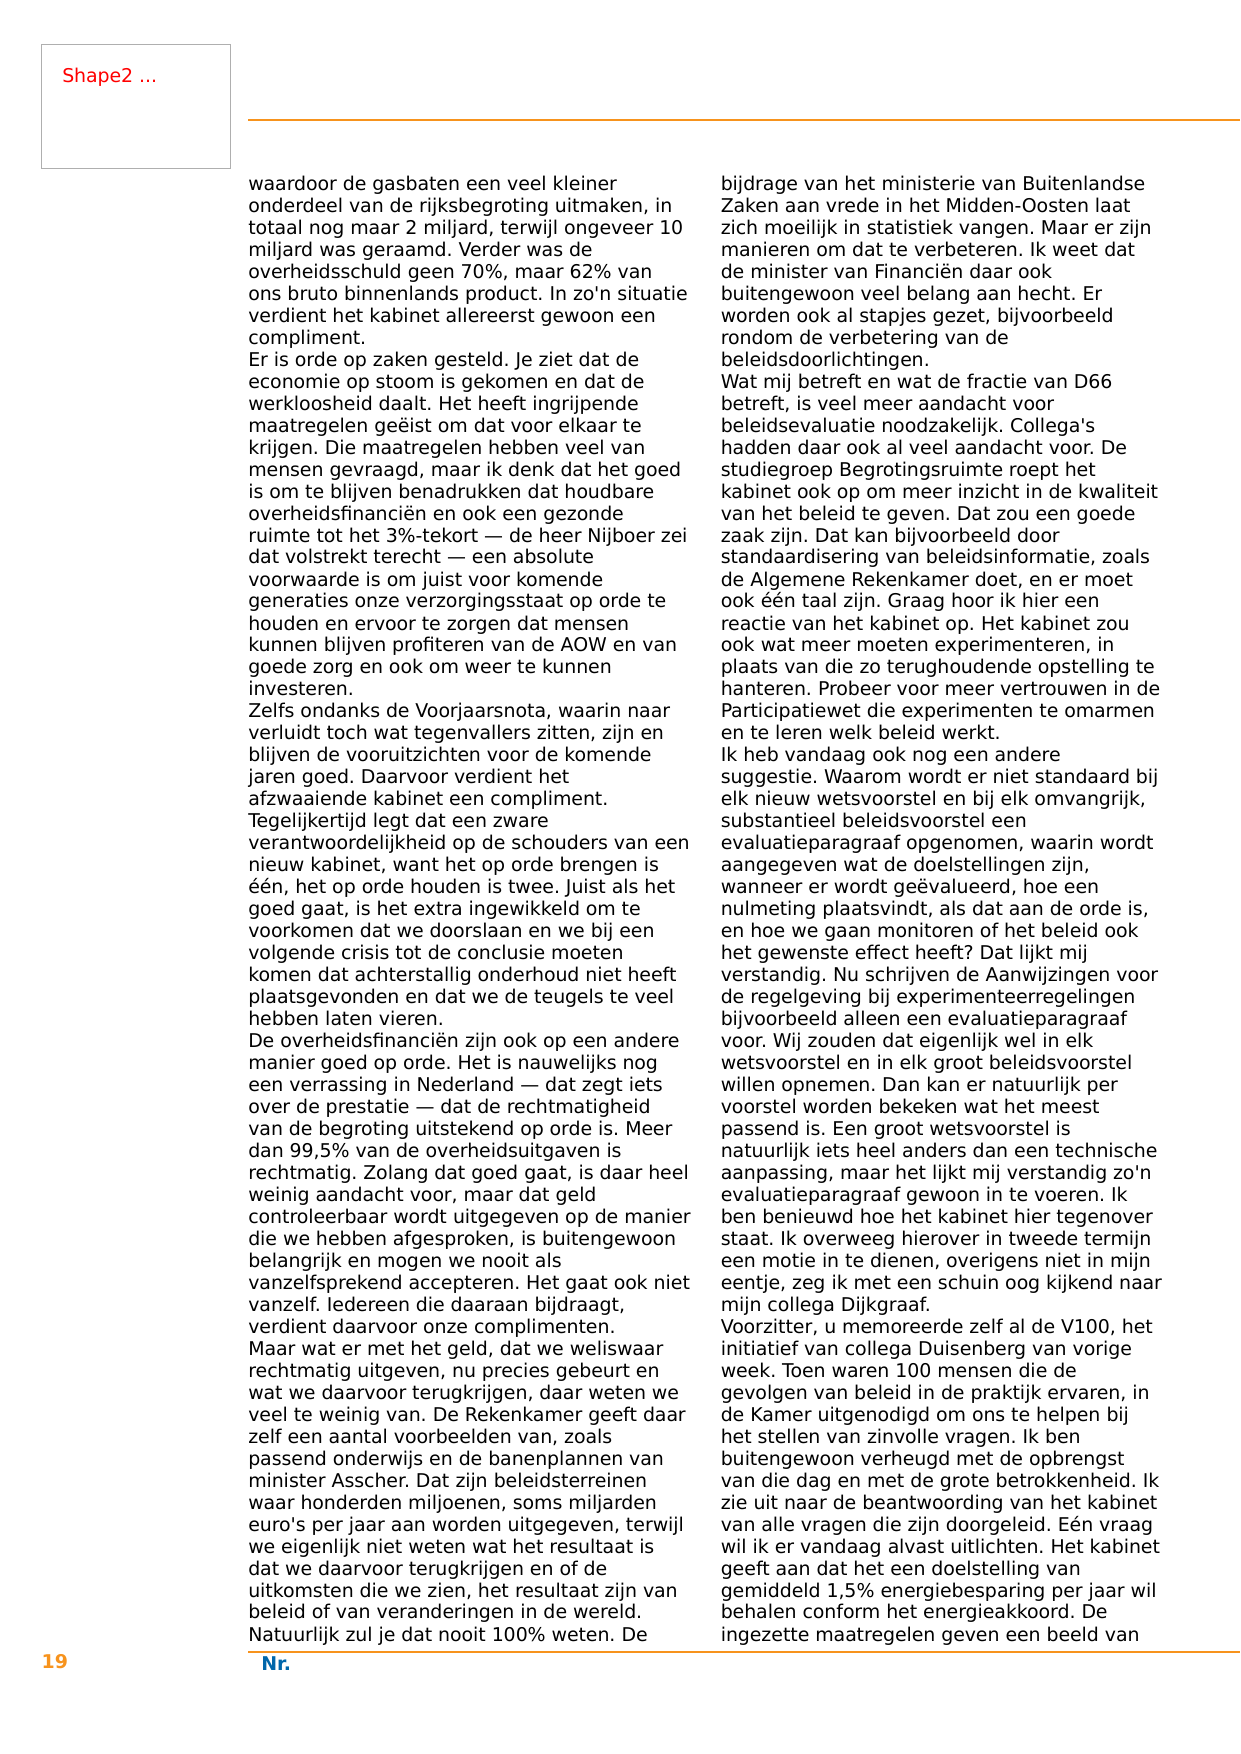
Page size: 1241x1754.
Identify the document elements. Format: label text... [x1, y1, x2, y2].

text Zelfs ondanks de Voorjaarsnota, waarin naar verluidt toch wat tegenvallers zitten, zijn en blijven de vooruitzichten voor de komende jaren goed. Daarvoor verdient het afzwaaiende kabinet een compliment. Tegelijkertijd legt dat een zware verantwoordelijkheid op de schouders van een nieuw kabinet, want het op orde brengen is één, het op orde houden is twee. Juist als het goed gaat, is het extra ingewikkeld om te voorkomen dat we doorslaan en we bij een volgende crisis tot de conclusie moeten komen dat achterstallig onderhoud niet heeft plaatsgevonden en dat we de teugels te veel hebben laten vieren. [248, 700, 691, 1030]
text Er is orde op zaken gesteld. Je ziet dat de economie op stoom is gekomen en dat de werkloosheid daalt. Het heeft ingrijpende maatregelen geëist om dat voor elkaar te krijgen. Die maatregelen hebben veel van mensen gevraagd, maar ik denk dat het goed is om te blijven benadrukken dat houdbare overheidsfinanciën en ook een gezonde ruimte tot het 3%-tekort — de heer Nijboer zei dat volstrekt terecht — een absolute voorwaarde is om juist voor komende generaties onze verzorgingsstaat op orde te houden en ervoor te zorgen dat mensen kunnen blijven profiteren van de AOW en van goede zorg en ook om weer te kunnen investeren. [248, 349, 691, 700]
text Maar wat er met het geld, dat we weliswaar rechtmatig uitgeven, nu precies gebeurt en wat we daarvoor terugkrijgen, daar weten we veel te weinig van. De Rekenkamer geeft daar zelf een aantal voorbeelden van, zoals passend onderwijs en de banenplannen van minister Asscher. Dat zijn beleidsterreinen waar honderden miljoenen, soms miljarden euro's per jaar aan worden uitgegeven, terwijl we eigenlijk niet weten wat het resultaat is dat we daarvoor terugkrijgen en of de uitkomsten die we zien, het resultaat zijn van beleid of van veranderingen in de wereld. Natuurlijk zul je dat nooit 100% weten. De [248, 1338, 691, 1645]
text Voorzitter, u memoreerde zelf al de V100, het initiatief van collega Duisenberg van vorige week. Toen waren 100 mensen die de gevolgen van beleid in de praktijk ervaren, in de Kamer uitgenodigd om ons te helpen bij het stellen van zinvolle vragen. Ik ben buitengewoon verheugd met de opbrengst van die dag en met de grote betrokkenheid. Ik zie uit naar de beantwoording van het kabinet van alle vragen die zijn doorgeleid. Eén vraag wil ik er vandaag alvast uitlichten. Het kabinet geeft aan dat het een doelstelling van gemiddeld 1,5% energiebesparing per jaar wil behalen conform het energieakkoord. De ingezette maatregelen geven een beeld van [721, 1316, 1163, 1645]
text waardoor de gasbaten een veel kleiner onderdeel van de rijksbegroting uitmaken, in totaal nog maar 2 miljard, terwijl ongeveer 10 miljard was geraamd. Verder was de overheidsschuld geen 70%, maar 62% van ons bruto binnenlands product. In zo'n situatie verdient het kabinet allereerst gewoon een compliment. [248, 173, 691, 349]
text De overheidsfinanciën zijn ook op een andere manier goed op orde. Het is nauwelijks nog een verrassing in Nederland — dat zegt iets over de prestatie — dat de rechtmatigheid van de begroting uitstekend op orde is. Meer dan 99,5% van de overheidsuitgaven is rechtmatig. Zolang dat goed gaat, is daar heel weinig aandacht voor, maar dat geld controleerbaar wordt uitgegeven op de manier die we hebben afgesproken, is buitengewoon belangrijk en mogen we nooit als vanzelfsprekend accepteren. Het gaat ook niet vanzelf. Iedereen die daaraan bijdraagt, verdient daarvoor onze complimenten. [248, 1030, 691, 1338]
text Wat mij betreft en wat de fractie van D66 betreft, is veel meer aandacht voor beleidsevaluatie noodzakelijk. Collega's hadden daar ook al veel aandacht voor. De studiegroep Begrotingsruimte roept het kabinet ook op om meer inzicht in de kwaliteit van het beleid te geven. Dat zou een goede zaak zijn. Dat kan bijvoorbeeld door standaardisering van beleidsinformatie, zoals de Algemene Rekenkamer doet, en er moet ook één taal zijn. Graag hoor ik hier een reactie van het kabinet op. Het kabinet zou ook wat meer moeten experimenteren, in plaats van die zo terughoudende opstelling te hanteren. Probeer voor meer vertrouwen in de Participatiewet die experimenten te omarmen en te leren welk beleid werkt. [721, 371, 1163, 744]
text bijdrage van het ministerie van Buitenlandse Zaken aan vrede in het Midden-Oosten laat zich moeilijk in statistiek vangen. Maar er zijn manieren om dat te verbeteren. Ik weet dat de minister van Financiën daar ook buitengewoon veel belang aan hecht. Er worden ook al stapjes gezet, bijvoorbeeld rondom de verbetering van de beleidsdoorlichtingen. [721, 173, 1163, 371]
text Ik heb vandaag ook nog een andere suggestie. Waarom wordt er niet standaard bij elk nieuw wetsvoorstel en bij elk omvangrijk, substantieel beleidsvoorstel een evaluatieparagraaf opgenomen, waarin wordt aangegeven wat de doelstellingen zijn, wanneer er wordt geëvalueerd, hoe een nulmeting plaatsvindt, als dat aan de orde is, en hoe we gaan monitoren of het beleid ook het gewenste effect heeft? Dat lijkt mij verstandig. Nu schrijven de Aanwijzingen voor de regelgeving bij experimenteerregelingen bijvoorbeeld alleen een evaluatieparagraaf voor. Wij zouden dat eigenlijk wel in elk wetsvoorstel en in elk groot beleidsvoorstel willen opnemen. Dan kan er natuurlijk per voorstel worden bekeken wat het meest passend is. Een groot wetsvoorstel is natuurlijk iets heel anders dan een technische aanpassing, maar het lijkt mij verstandig zo'n evaluatieparagraaf gewoon in te voeren. Ik ben benieuwd hoe het kabinet hier tegenover staat. Ik overweeg hierover in tweede termijn een motie in te dienen, overigens niet in mijn eentje, zeg ik met een schuin oog kijkend naar mijn collega Dijkgraaf. [721, 744, 1163, 1316]
